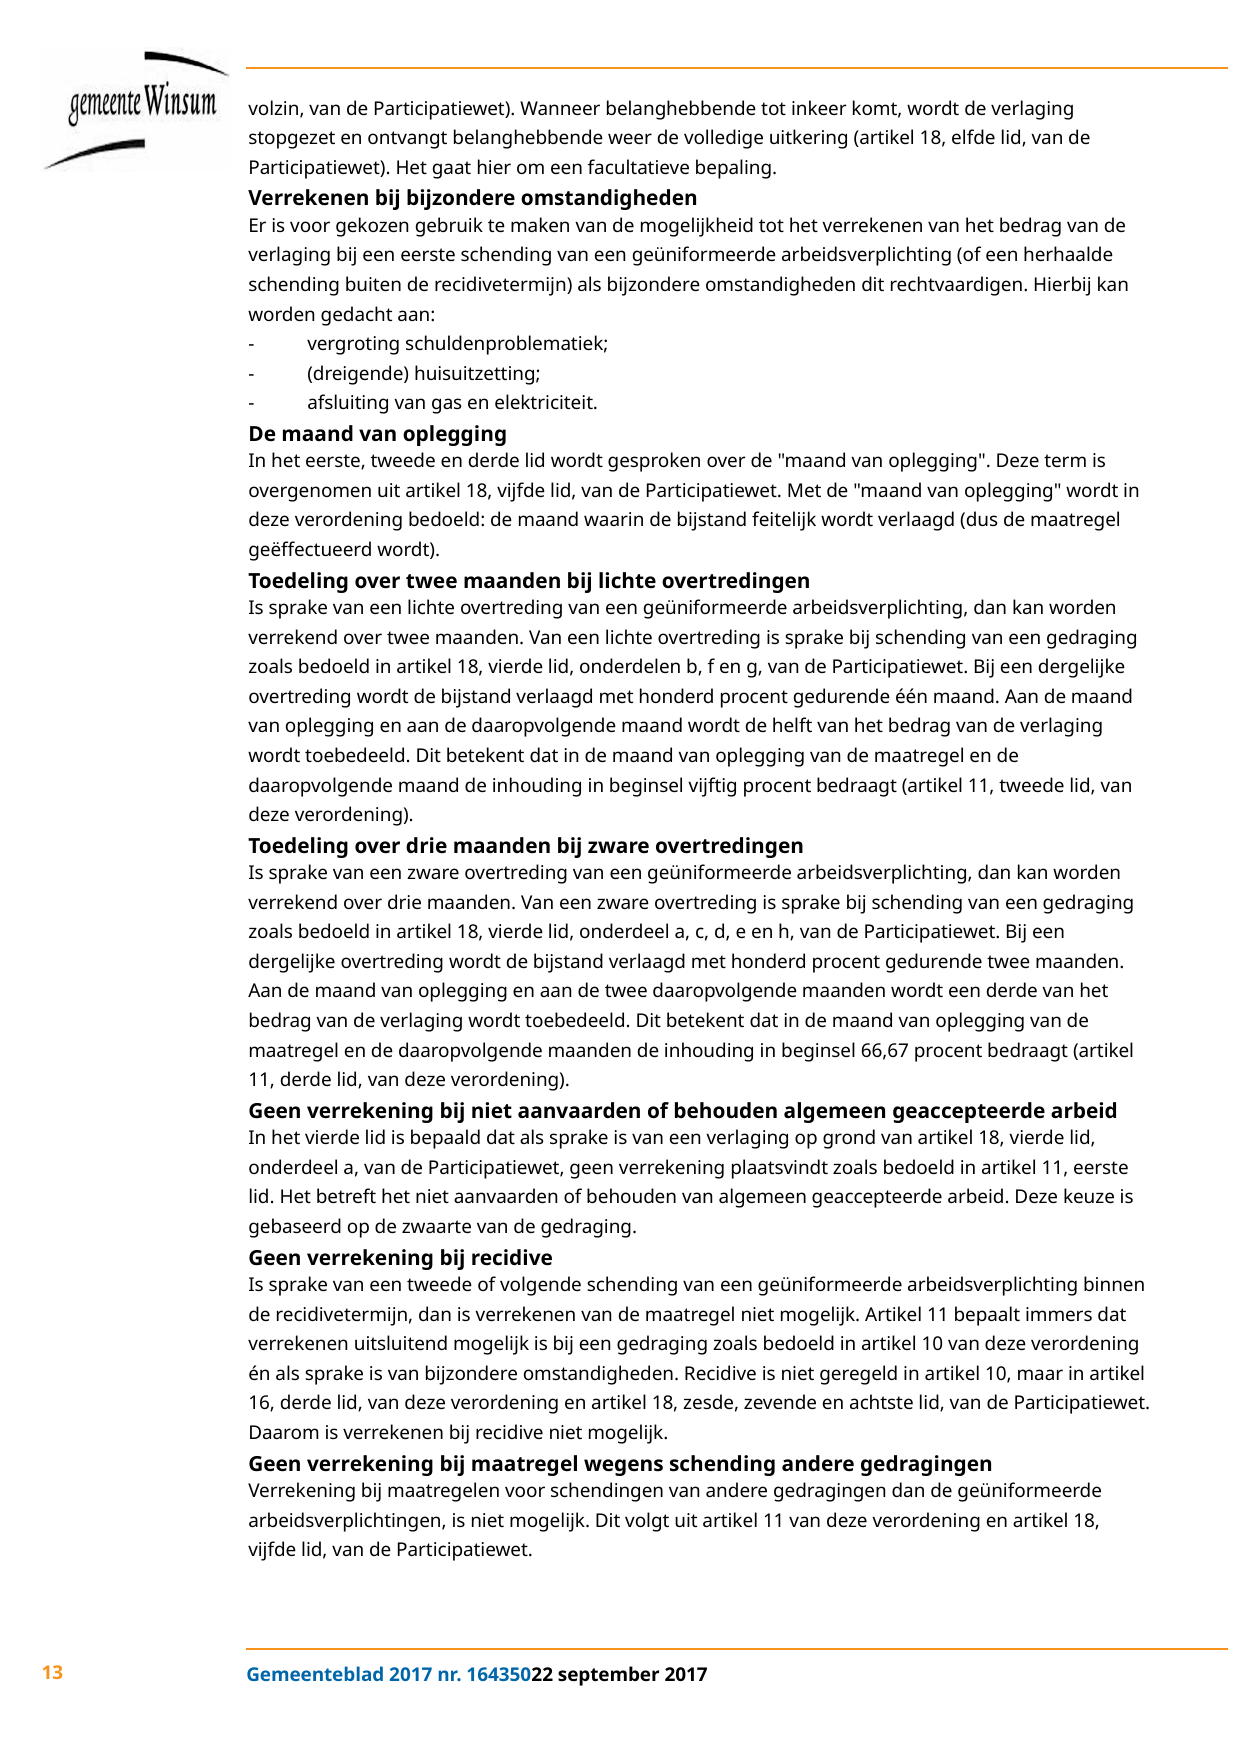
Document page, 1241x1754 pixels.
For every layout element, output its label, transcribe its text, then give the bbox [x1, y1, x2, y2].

text overtreding wordt de bijstand verlaagd met honderd procent gedurende één maand. Aan de maand van oplegging en aan de daaropvolgende maand wordt de helft van het bedrag van de verlaging wordt toebedeeld. Dit betekent dat in de maand van oplegging van de maatregel en de daaropvolgende maand de inhouding in beginsel vijftig procent bedraagt (artikel 11, tweede lid, van deze verordening). [248, 683, 1152, 827]
text Geen verrekening bij niet aanvaarden of behouden algemeen geaccepteerde arbeid [248, 1096, 1152, 1124]
text Is sprake van een tweede of volgende schending van een geüniformeerde arbeidsverplichting binnen de recidivetermijn, dan is verrekenen van de maatregel niet mogelijk. Artikel 11 bepaalt immers dat verrekenen uitsluitend mogelijk is bij een gedraging zoals bedoeld in artikel 10 van deze verordening én als sprake is van bijzondere omstandigheden. Recidive is niet geregeld in artikel 10, maar in artikel 16, derde lid, van deze verordening en artikel 18, zesde, zevende en achtste lid, van de Participatiewet. Daarom is verrekenen bij recidive niet mogelijk. [248, 1271, 1152, 1445]
text Geen verrekening bij recidive [248, 1243, 1152, 1271]
text Verrekening bij maatregelen voor schendingen van andere gedragingen dan de geüniformeerde arbeidsverplichtingen, is niet mogelijk. Dit volgt uit artikel 11 van deze verordening en artikel 18, vijfde lid, van de Participatiewet. [248, 1477, 1152, 1562]
list afsluiting van gas en elektriciteit. [248, 389, 1152, 415]
text Geen verrekening bij maatregel wegens schending andere gedragingen [248, 1449, 1152, 1477]
text De maand van oplegging [248, 419, 1152, 447]
text Verrekenen bij bijzondere omstandigheden [248, 183, 1152, 212]
text Toedeling over drie maanden bij zware overtredingen [248, 831, 1152, 859]
text Is sprake van een lichte overtreding van een geüniformeerde arbeidsverplichting, dan kan worden verrekend over twee maanden. Van een lichte overtreding is sprake bij schending van een gedraging zoals bedoeld in artikel 18, vierde lid, onderdelen b, f en g, van de Participatiewet. Bij een dergelijke [248, 594, 1152, 679]
text In het vierde lid is bepaald dat als sprake is van een verlaging op grond van artikel 18, vierde lid, onderdeel a, van de Participatiewet, geen verrekening plaatsvindt zoals bedoeld in artikel 11, eerste lid. Het betreft het niet aanvaarden of behouden van algemeen geaccepteerde arbeid. Deze keuze is gebaseerd op de zwaarte van de gedraging. [248, 1124, 1152, 1239]
list (dreigende) huisuitzetting; [248, 360, 1152, 386]
text stopgezet en ontvangt belanghebbende weer de volledige uitkering (artikel 18, elfde lid, van de Participatiewet). Het gaat hier om een facultatieve bepaling. [248, 124, 1152, 180]
picture [41, 47, 231, 172]
text Er is voor gekozen gebruik te maken van de mogelijkheid tot het verrekenen van het bedrag van de verlaging bij een eerste schending van een geüniformeerde arbeidsverplichting (of een herhaalde schending buiten de recidivetermijn) als bijzondere omstandigheden dit rechtvaardigen. Hierbij kan worden gedacht aan: [248, 212, 1152, 326]
text Toedeling over twee maanden bij lichte overtredingen [248, 566, 1152, 594]
text In het eerste, tweede en derde lid wordt gesproken over de "maand van oplegging". Deze term is overgenomen uit artikel 18, vijfde lid, van de Participatiewet. Met de "maand van oplegging" wordt in deze verordening bedoeld: de maand waarin de bijstand feitelijk wordt verlaagd (dus de maatregel geëffectueerd wordt). [248, 447, 1152, 562]
text Is sprake van een zware overtreding van een geüniformeerde arbeidsverplichting, dan kan worden verrekend over drie maanden. Van een zware overtreding is sprake bij schending van een gedraging zoals bedoeld in artikel 18, vierde lid, onderdeel a, c, d, e en h, van de Participatiewet. Bij een dergelijke overtreding wordt de bijstand verlaagd met honderd procent gedurende twee maanden. Aan de maand van oplegging en aan de twee daaropvolgende maanden wordt een derde van het bedrag van de verlaging wordt toebedeeld. Dit betekent dat in de maand van oplegging van de maatregel en de daaropvolgende maanden de inhouding in beginsel 66,67 procent bedraagt (artikel 11, derde lid, van deze verordening). [248, 859, 1152, 1092]
text volzin, van de Participatiewet). Wanneer belanghebbende tot inkeer komt, wordt de verlaging [248, 95, 1152, 121]
list vergroting schuldenproblematiek; [248, 330, 1152, 356]
